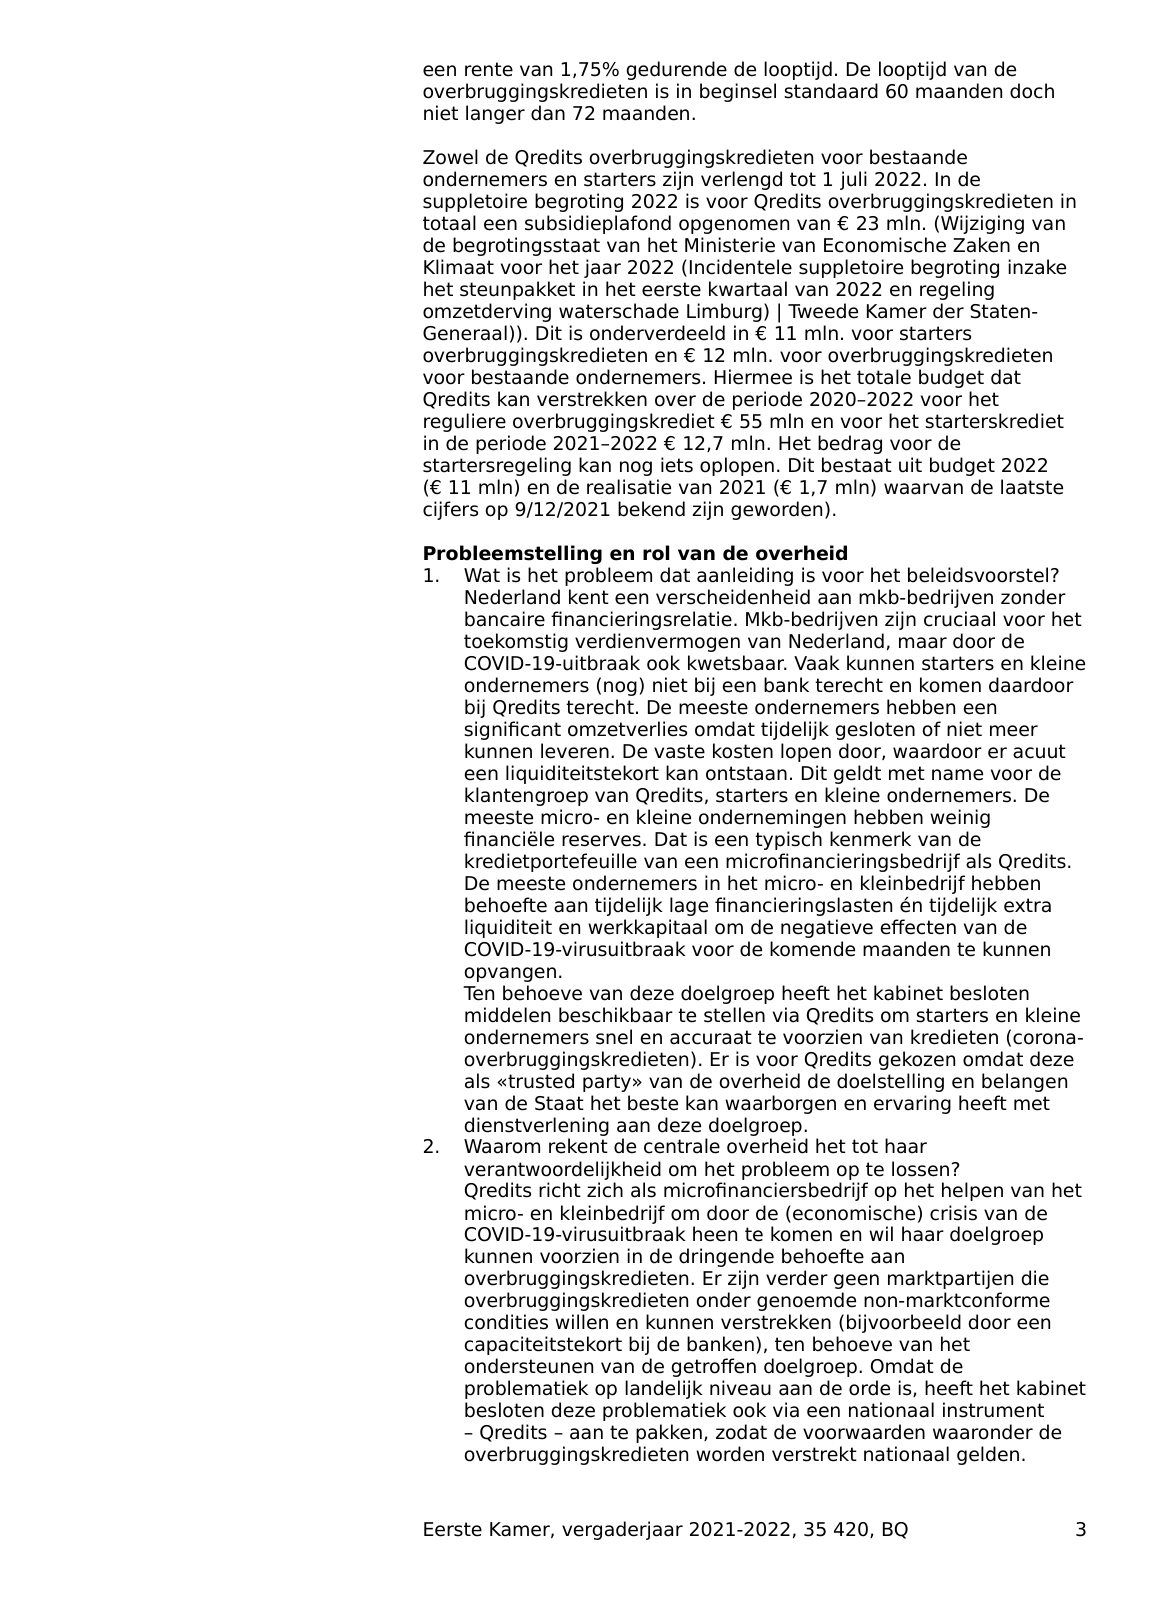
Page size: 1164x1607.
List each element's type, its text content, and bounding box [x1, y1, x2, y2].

text Zowel de Qredits overbruggingskredieten voor bestaande ondernemers en starters zijn verlengd tot 1 juli 2022. In de suppletoire begroting 2022 is voor Qredits overbruggingskredieten in totaal een subsidieplafond opgenomen van € 23 mln. (Wijziging van de begrotingsstaat van het Ministerie van Economische Zaken en Klimaat voor het jaar 2022 (Incidentele suppletoire begroting inzake het steunpakket in het eerste kwartaal van 2022 en regeling omzetderving waterschade Limburg) | Tweede Kamer der Staten-Generaal)). Dit is onderverdeeld in € 11 mln. voor starters overbruggingskredieten en € 12 mln. voor overbruggingskredieten voor bestaande ondernemers. Hiermee is het totale budget dat Qredits kan verstrekken over de periode 2020–2022 voor het reguliere overbruggingskrediet € 55 mln en voor het starterskrediet in de periode 2021–2022 € 12,7 mln. Het bedrag voor de startersregeling kan nog iets oplopen. Dit bestaat uit budget 2022 (€ 11 mln) en de realisatie van 2021 (€ 1,7 mln) waarvan de laatste cijfers op 9/12/2021 bekend zijn geworden). [422, 147, 1087, 521]
text 2. Waarom rekent de centrale overheid het tot haar verantwoordelijkheid om het probleem op te lossen? [422, 1136, 1087, 1180]
text Ten behoeve van deze doelgroep heeft het kabinet besloten middelen beschikbaar te stellen via Qredits om starters en kleine ondernemers snel en accuraat te voorzien van kredieten (corona-overbruggingskredieten). Er is voor Qredits gekozen omdat deze als «trusted party» van de overheid de doelstelling en belangen van de Staat het beste kan waarborgen en ervaring heeft met dienstverlening aan deze doelgroep. [464, 983, 1087, 1136]
text Qredits richt zich als microfinanciersbedrijf op het helpen van het micro- en kleinbedrijf om door de (economische) crisis van de COVID-19-virusuitbraak heen te komen en wil haar doelgroep kunnen voorzien in de dringende behoefte aan overbruggingskredieten. Er zijn verder geen marktpartijen die overbruggingskredieten onder genoemde non-marktconforme condities willen en kunnen verstrekken (bijvoorbeeld door een capaciteitstekort bij de banken), ten behoeve van het ondersteunen van de getroffen doelgroep. Omdat de problematiek op landelijk niveau aan de orde is, heeft het kabinet besloten deze problematiek ook via een nationaal instrument – Qredits – aan te pakken, zodat de voorwaarden waaronder de overbruggingskredieten worden verstrekt nationaal gelden. [464, 1180, 1087, 1466]
text 1. Wat is het probleem dat aanleiding is voor het beleidsvoorstel? [422, 565, 1087, 587]
subtitle Probleemstelling en rol van de overheid [422, 543, 1087, 565]
text Nederland kent een verscheidenheid aan mkb-bedrijven zonder bancaire financieringsrelatie. Mkb-bedrijven zijn cruciaal voor het toekomstig verdienvermogen van Nederland, maar door de COVID-19-uitbraak ook kwetsbaar. Vaak kunnen starters en kleine ondernemers (nog) niet bij een bank terecht en komen daardoor bij Qredits terecht. De meeste ondernemers hebben een significant omzetverlies omdat tijdelijk gesloten of niet meer kunnen leveren. De vaste kosten lopen door, waardoor er acuut een liquiditeitstekort kan ontstaan. Dit geldt met name voor de klantengroep van Qredits, starters en kleine ondernemers. De meeste micro- en kleine ondernemingen hebben weinig financiële reserves. Dat is een typisch kenmerk van de kredietportefeuille van een microfinancieringsbedrijf als Qredits. De meeste ondernemers in het micro- en kleinbedrijf hebben behoefte aan tijdelijk lage financieringslasten én tijdelijk extra liquiditeit en werkkapitaal om de negatieve effecten van de COVID-19-virusuitbraak voor de komende maanden te kunnen opvangen. [464, 587, 1087, 983]
text een rente van 1,75% gedurende de looptijd. De looptijd van de overbruggingskredieten is in beginsel standaard 60 maanden doch niet langer dan 72 maanden. [422, 59, 1087, 125]
